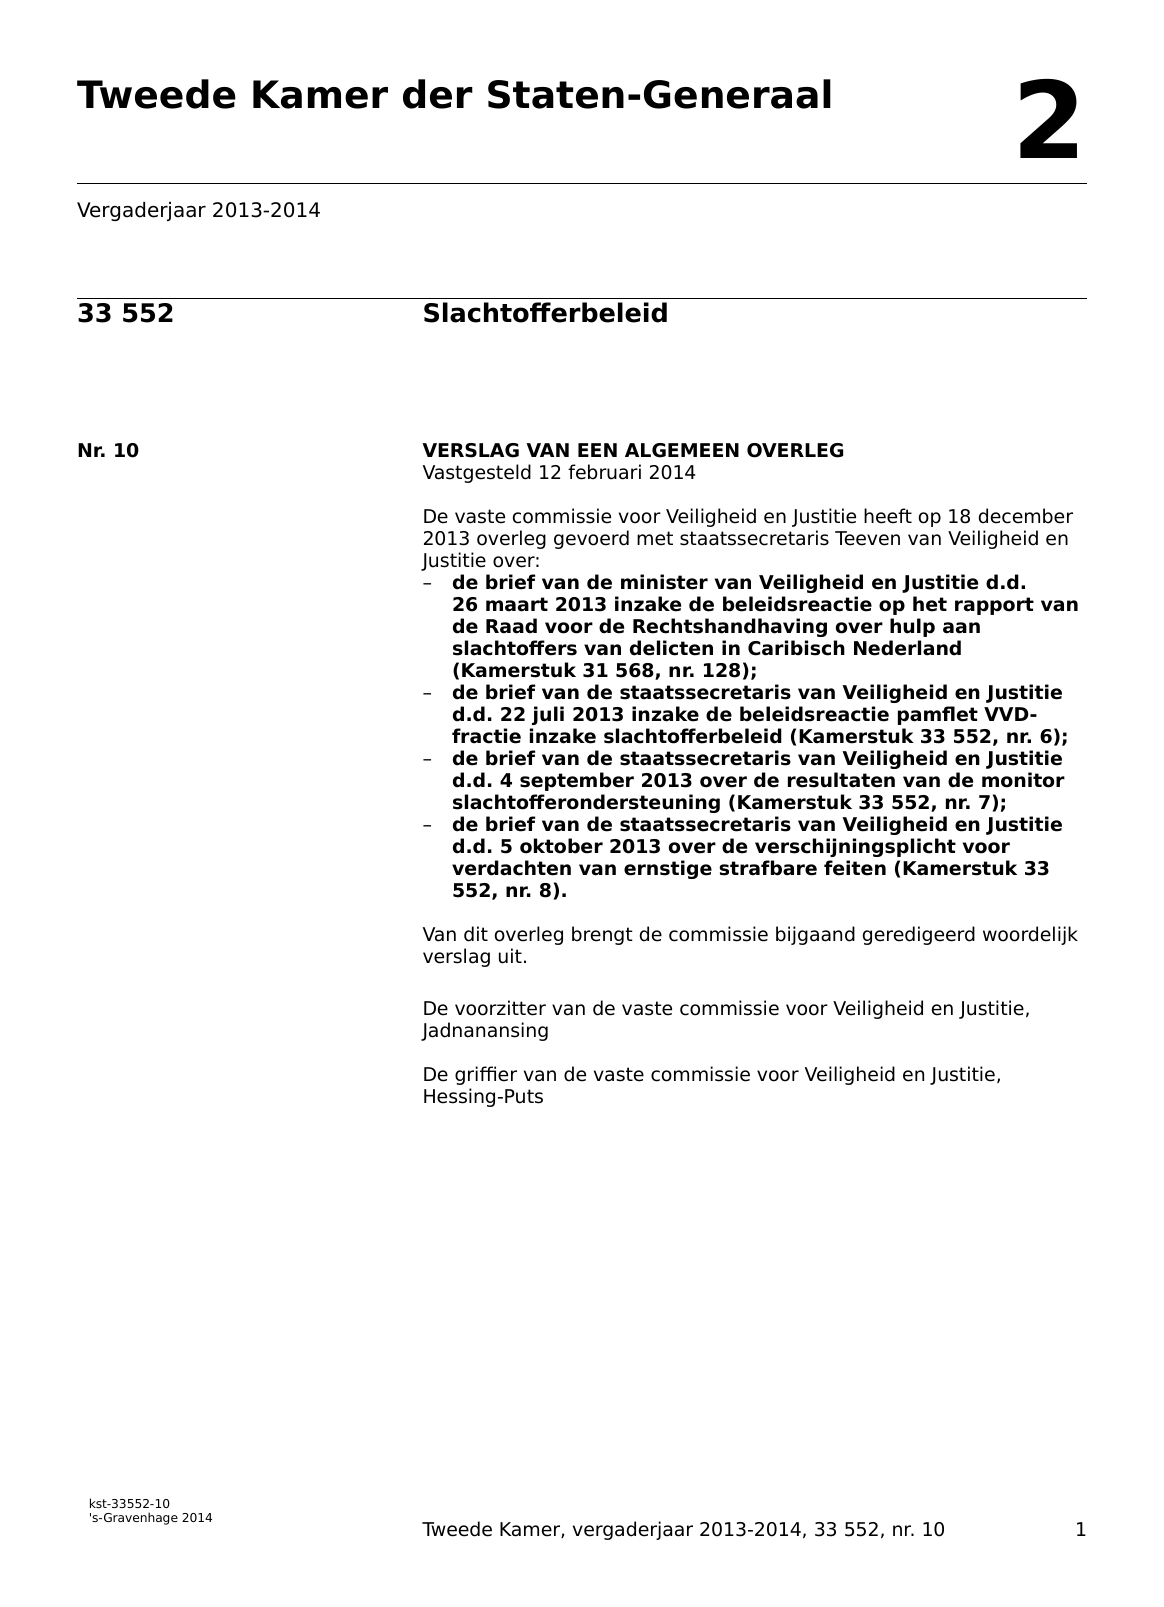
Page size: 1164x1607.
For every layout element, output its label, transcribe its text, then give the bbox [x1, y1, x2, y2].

table_header Tweede Kamer der Staten-Generaal [77, 59, 886, 183]
text Vastgesteld 12 februari 2014 [422, 462, 1087, 484]
text kst-33552-10 [88, 1497, 323, 1511]
subtitle Nr. 10 VERSLAG VAN EEN ALGEMEEN OVERLEG [77, 440, 1087, 462]
text – de brief van de staatssecretaris van Veiligheid en Justitie d.d. 4 september 2013 over de resultaten van de monitor slachtofferondersteuning (Kamerstuk 33 552, nr. 7); [422, 748, 1087, 813]
text – de brief van de staatssecretaris van Veiligheid en Justitie d.d. 5 oktober 2013 over de verschijningsplicht voor verdachten van ernstige strafbare feiten (Kamerstuk 33 552, nr. 8). [422, 813, 1087, 901]
text De voorzitter van de vaste commissie voor Veiligheid en Justitie, Jadnanansing [422, 998, 1087, 1042]
table_header 2 [886, 59, 1087, 183]
text – de brief van de staatssecretaris van Veiligheid en Justitie d.d. 22 juli 2013 inzake de beleidsreactie pamflet VVD-fractie inzake slachtofferbeleid (Kamerstuk 33 552, nr. 6); [422, 682, 1087, 748]
text – de brief van de minister van Veiligheid en Justitie d.d. 26 maart 2013 inzake de beleidsreactie op het rapport van de Raad voor de Rechtshandhaving over hulp aan slachtoffers van delicten in Caribisch Nederland (Kamerstuk 31 568, nr. 128); [422, 572, 1087, 682]
text Van dit overleg brengt de commissie bijgaand geredigeerd woordelijk verslag uit. [422, 924, 1087, 968]
text De vaste commissie voor Veiligheid en Justitie heeft op 18 december 2013 overleg gevoerd met staatssecretaris Teeven van Veiligheid en Justitie over: [422, 506, 1087, 572]
table_cell Vergaderjaar 2013-2014 [77, 184, 1087, 298]
text 's-Gravenhage 2014 [88, 1511, 323, 1525]
text De griffier van de vaste commissie voor Veiligheid en Justitie, Hessing-Puts [422, 1064, 1087, 1108]
subtitle 33 552 Slachtofferbeleid [77, 299, 1087, 329]
